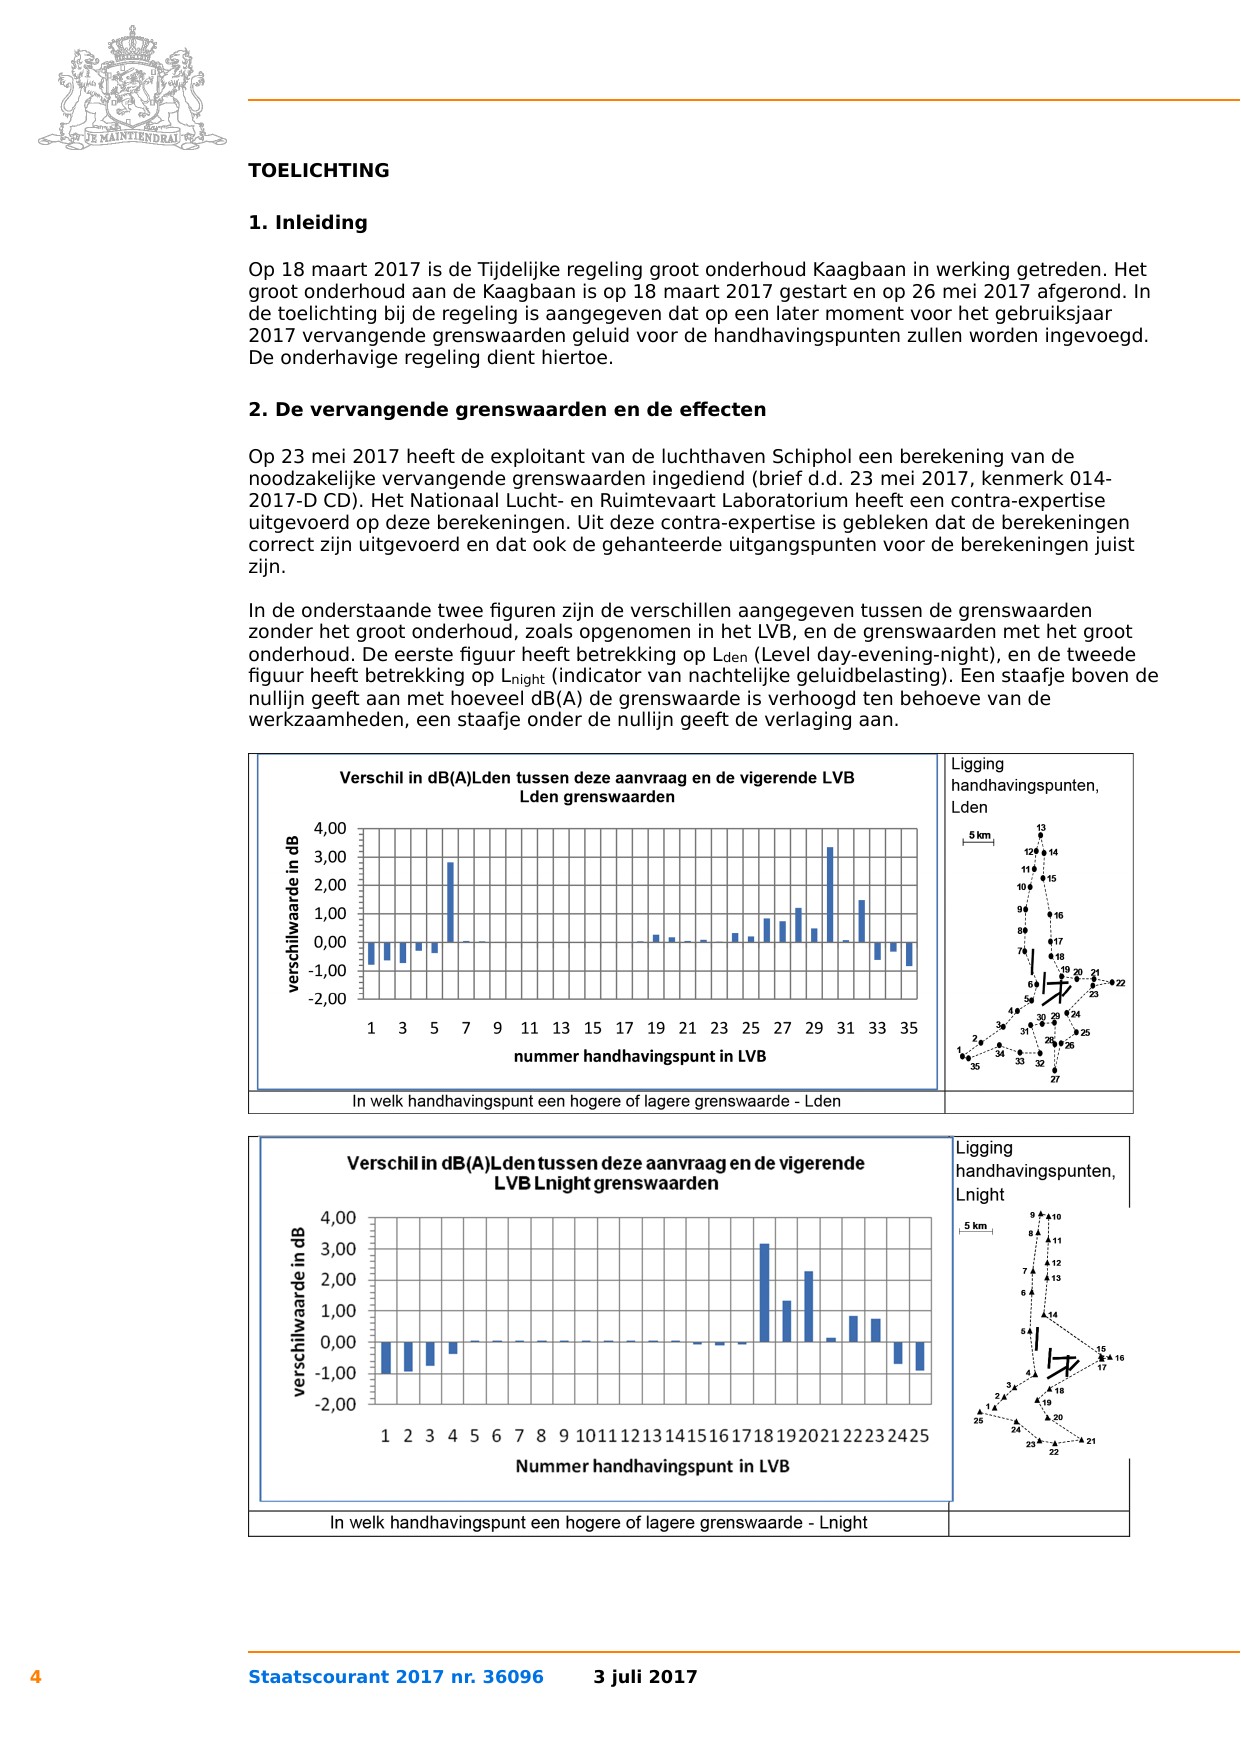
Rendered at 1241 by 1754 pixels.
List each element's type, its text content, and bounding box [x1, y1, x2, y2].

picture [248, 1135, 1134, 1537]
text Op 18 maart 2017 is de Tijdelijke regeling groot onderhoud Kaagbaan in werking getreden. Het groot onderhoud aan de Kaagbaan is op 18 maart 2017 gestart en op 26 mei 2017 afgerond. In de toelichting bij de regeling is aangegeven dat op een later moment voor het gebruiksjaar 2017 vervangende grenswaarden geluid voor de handhavingspunten zullen worden ingevoegd. De onderhavige regeling dient hiertoe. [248, 259, 1163, 369]
picture [38, 25, 227, 150]
subtitle 2. De vervangende grenswaarden en de effecten [248, 399, 1163, 421]
text Op 23 mei 2017 heeft de exploitant van de luchthaven Schiphol een berekening van de noodzakelijke vervangende grenswaarden ingediend (brief d.d. 23 mei 2017, kenmerk 014-2017-D CD). Het Nationaal Lucht- en Ruimtevaart Laboratorium heeft een contra-expertise uitgevoerd op deze berekeningen. Uit deze contra-expertise is gebleken dat de berekeningen correct zijn uitgevoerd en dat ook de gehanteerde uitgangspunten voor de berekeningen juist zijn. [248, 446, 1163, 578]
subtitle 1. Inleiding [248, 212, 1163, 234]
text In de onderstaande twee figuren zijn de verschillen aangegeven tussen de grenswaarden zonder het groot onderhoud, zoals opgenomen in het LVB, en de grenswaarden met het groot onderhoud. De eerste figuur heeft betrekking op Lden (Level day-evening-night), en de tweede figuur heeft betrekking op Lnight (indicator van nachtelijke geluidbelasting). Een staafje boven de nullijn geeft aan met hoeveel dB(A) de grenswaarde is verhoogd ten behoeve van de werkzaamheden, een staafje onder de nullijn geeft de verlaging aan. [248, 599, 1163, 731]
picture [248, 753, 1134, 1114]
subtitle TOELICHTING [248, 160, 1163, 182]
